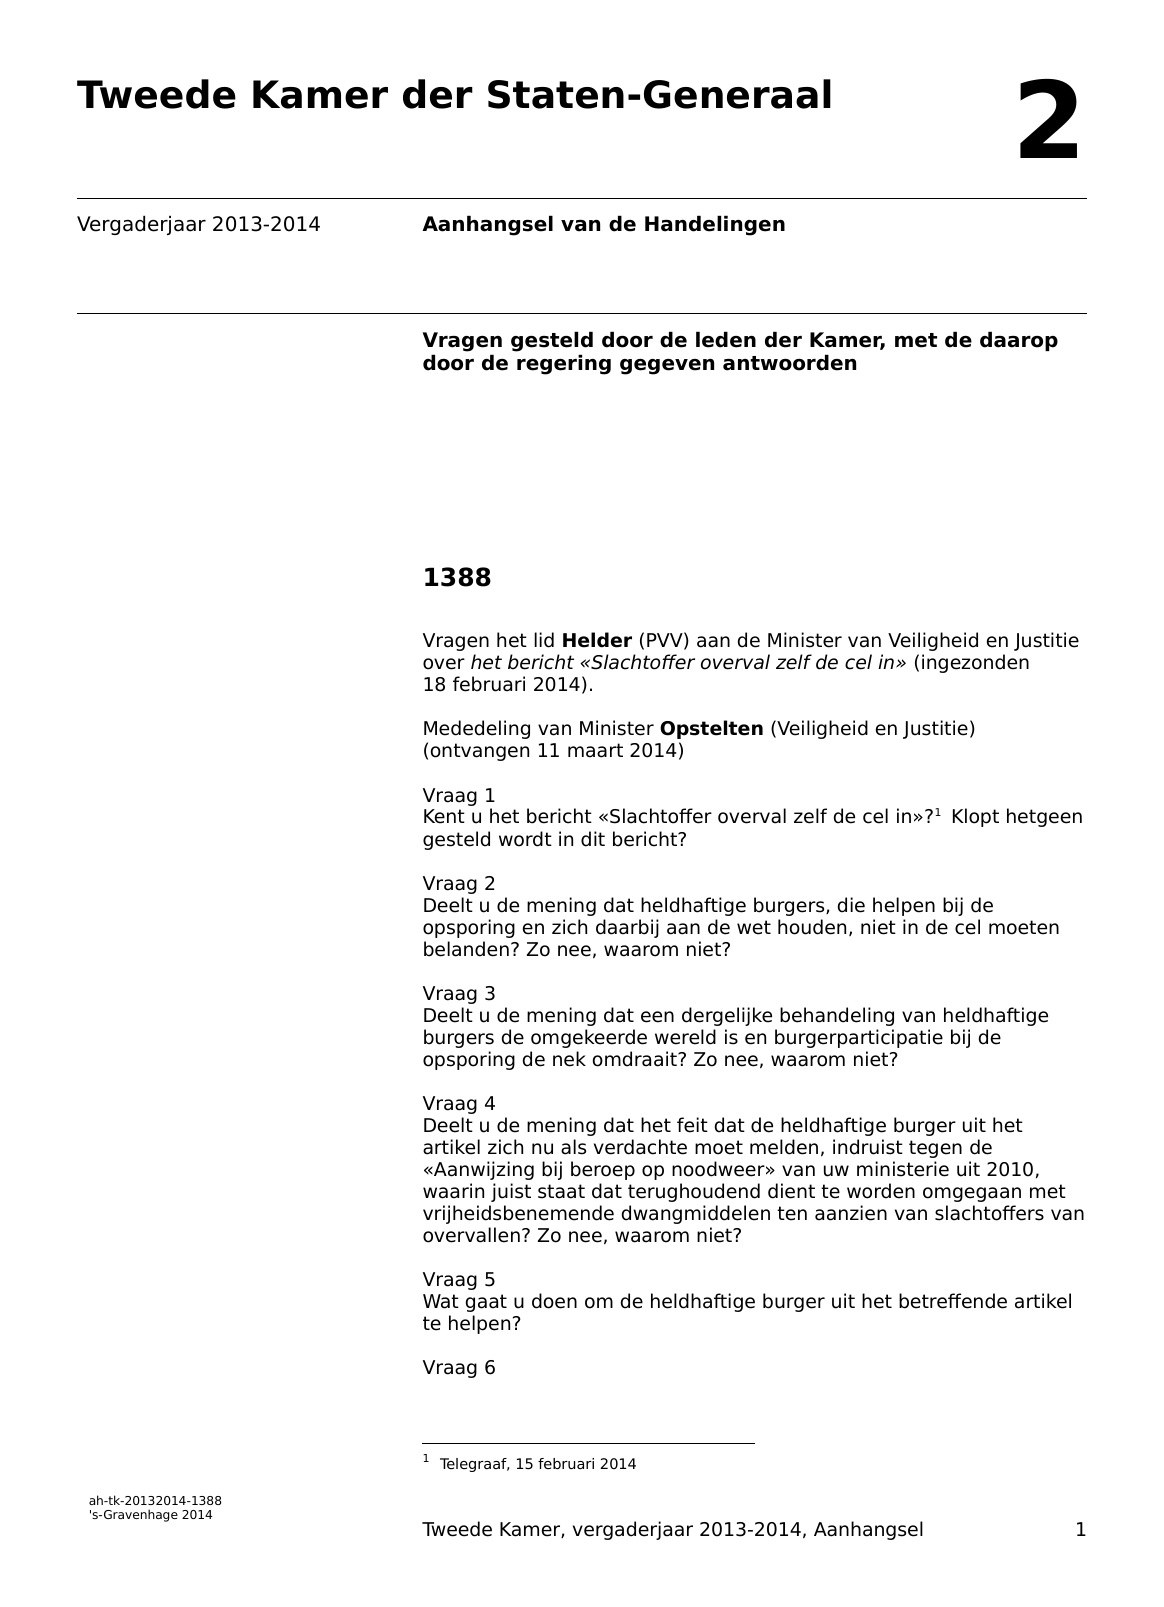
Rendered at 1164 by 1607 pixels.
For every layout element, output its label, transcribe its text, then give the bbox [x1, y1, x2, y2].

table_cell Aanhangsel van de Handelingen [422, 199, 1087, 313]
text Telegraaf, 15 februari 2014 [422, 1452, 1087, 1474]
table_cell Vergaderjaar 2013-2014 [77, 199, 422, 313]
text Mededeling van Minister Opstelten (Veiligheid en Justitie) (ontvangen 11 maart 2014) [422, 718, 1087, 762]
text 's-Gravenhage 2014 [88, 1508, 323, 1522]
text 1388 [422, 563, 1087, 592]
text Vragen het lid Helder (PVV) aan de Minister van Veiligheid en Justitie over het bericht «Slachtoffer overval zelf de cel in» (ingezonden 18 februari 2014). [422, 630, 1087, 696]
text Vraag 3 [422, 983, 1087, 1005]
text ah-tk-20132014-1388 [88, 1494, 323, 1508]
text Deelt u de mening dat heldhaftige burgers, die helpen bij de opsporing en zich daarbij aan de wet houden, niet in de cel moeten belanden? Zo nee, waarom niet? [422, 894, 1087, 961]
text Vraag 2 [422, 873, 1087, 894]
text Vraag 5 [422, 1269, 1087, 1291]
table_header 2 [886, 59, 1087, 198]
text Kent u het bericht «Slachtoffer overval zelf de cel in»? Klopt hetgeen gesteld wordt in dit bericht? [422, 806, 1087, 850]
table_cell Vragen gesteld door de leden der Kamer, met de daarop door de regering gegeven antwoorden [422, 314, 1087, 375]
text Deelt u de mening dat het feit dat de heldhaftige burger uit het artikel zich nu als verdachte moet melden, indruist tegen de «Aanwijzing bij beroep op noodweer» van uw ministerie uit 2010, waarin juist staat dat terughoudend dient te worden omgegaan met vrijheidsbenemende dwangmiddelen ten aanzien van slachtoffers van overvallen? Zo nee, waarom niet? [422, 1115, 1087, 1247]
table_header Tweede Kamer der Staten-Generaal [77, 59, 886, 198]
text Vraag 4 [422, 1093, 1087, 1115]
text Deelt u de mening dat een dergelijke behandeling van heldhaftige burgers de omgekeerde wereld is en burgerparticipatie bij de opsporing de nek omdraait? Zo nee, waarom niet? [422, 1005, 1087, 1071]
text Vraag 1 [422, 784, 1087, 806]
text Vraag 6 [422, 1357, 1087, 1379]
table_cell [77, 314, 422, 375]
text Wat gaat u doen om de heldhaftige burger uit het betreffende artikel te helpen? [422, 1291, 1087, 1335]
